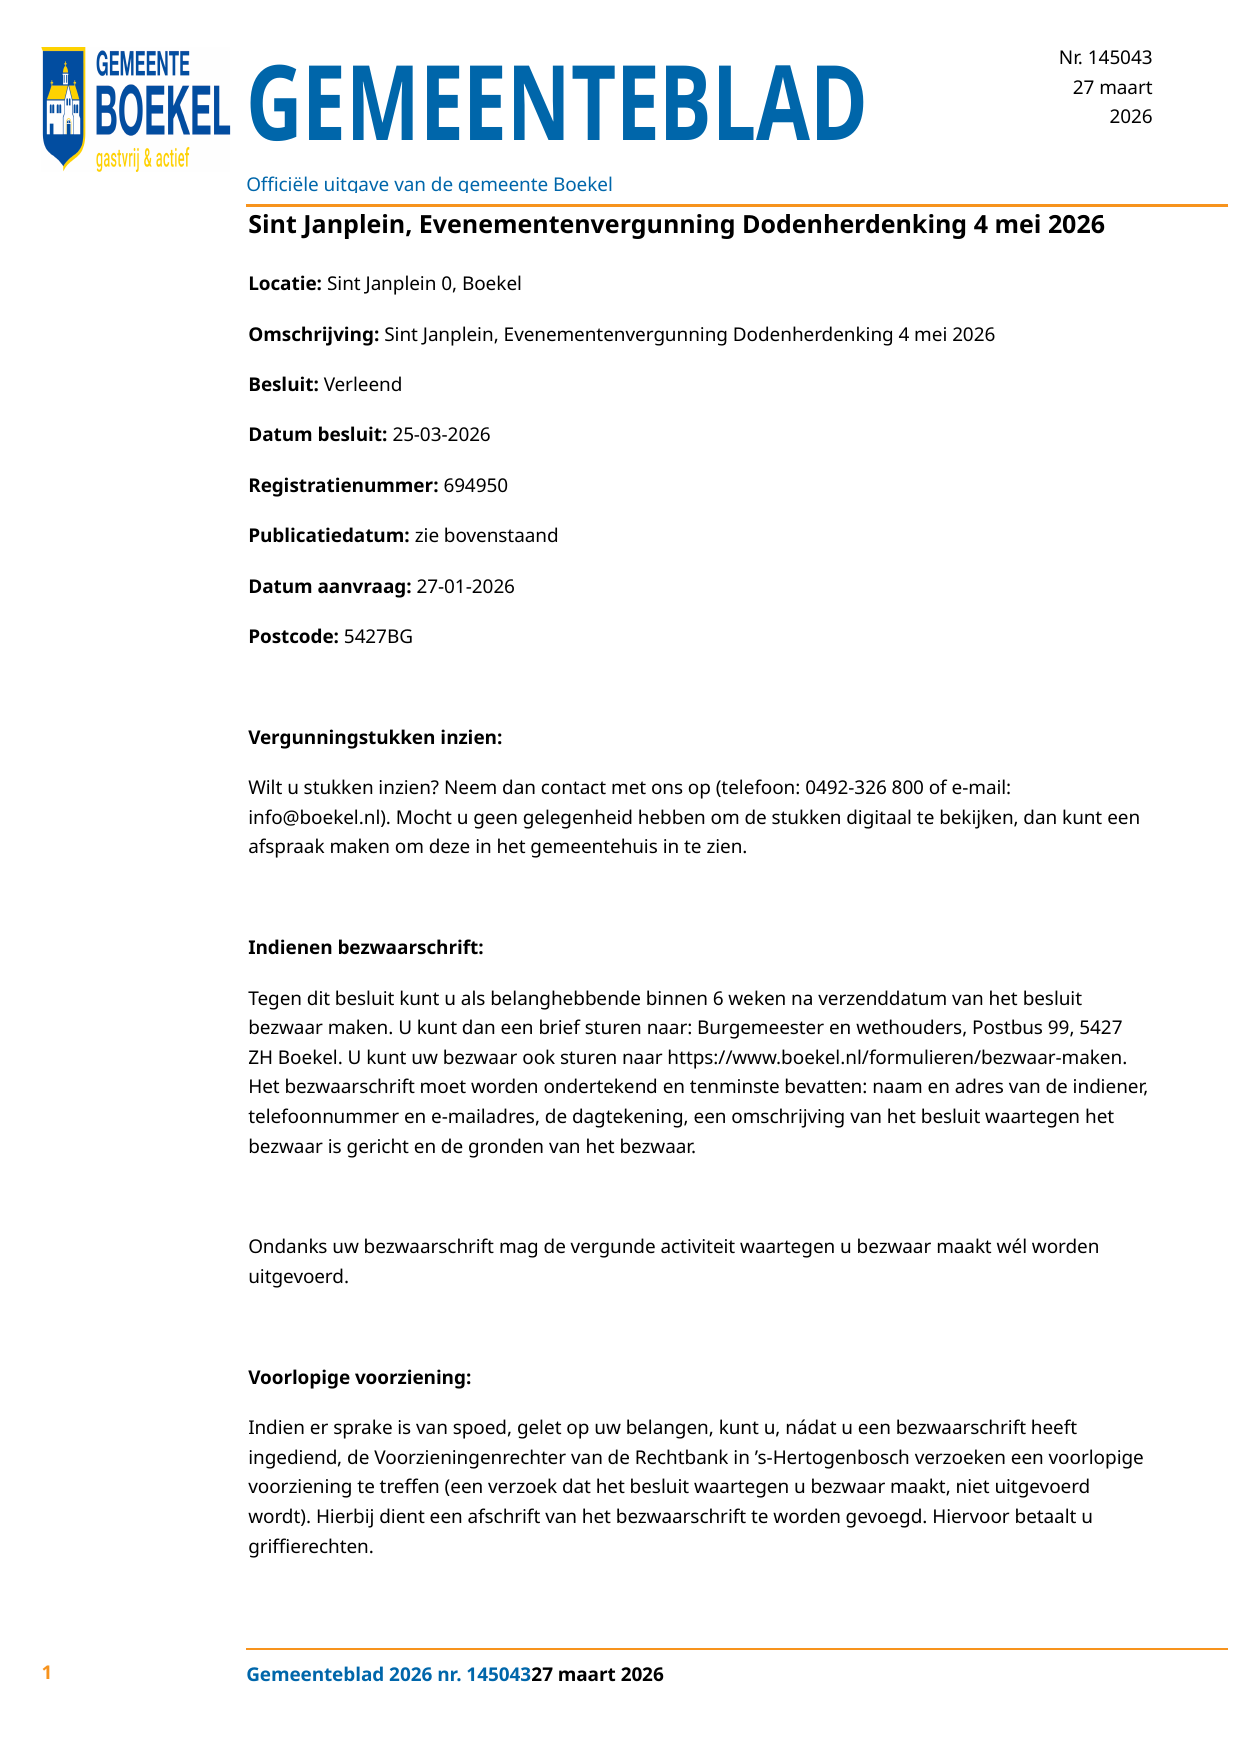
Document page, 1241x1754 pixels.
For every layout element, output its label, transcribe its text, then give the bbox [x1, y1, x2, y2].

text Datum besluit: 25-03-2026 [248, 422, 1152, 447]
text Wilt u stukken inzien? Neem dan contact met ons op (telefoon: 0492-326 800 of e-mail: info@boekel.nl). Mocht u geen gelegenheid hebben om de stukken digitaal te bekijken, dan kunt een afspraak maken om deze in het gemeentehuis in te zien. [248, 774, 1152, 859]
text Sint Janplein, Evenementenvergunning Dodenherdenking 4 mei 2026 [248, 207, 1152, 241]
text Besluit: Verleend [248, 371, 1152, 397]
text Indien er sprake is van spoed, gelet op uw belangen, kunt u, nádat u een bezwaarschrift heeft ingediend, de Voorzieningenrechter van de Rechtbank in ’s-Hertogenbosch verzoeken een voorlopige voorziening te treffen (een verzoek dat het besluit waartegen u bezwaar maakt, niet uitgevoerd wordt). Hierbij dient een afschrift van het bezwaarschrift te worden gevoegd. Hiervoor betaalt u griffierechten. [248, 1414, 1152, 1558]
text Registratienummer: 694950 [248, 472, 1152, 498]
text Omschrijving: Sint Janplein, Evenementenvergunning Dodenherdenking 4 mei 2026 [248, 321, 1152, 346]
text Datum aanvraag: 27-01-2026 [248, 573, 1152, 598]
text Tegen dit besluit kunt u als belanghebbende binnen 6 weken na verzenddatum van het besluit bezwaar maken. U kunt dan een brief sturen naar: Burgemeester en wethouders, Postbus 99, 5427 ZH Boekel. U kunt uw bezwaar ook sturen naar https://www.boekel.nl/formulieren/bezwaar-maken. Het bezwaarschrift moet worden ondertekend en tenminste bevatten: naam en adres van de indiener, telefoonnummer en e-mailadres, de dagtekening, een omschrijving van het besluit waartegen het bezwaar is gericht en de gronden van het bezwaar. [248, 985, 1152, 1158]
text Publicatiedatum: zie bovenstaand [248, 522, 1152, 548]
picture [41, 47, 231, 172]
text Postcode: 5427BG [248, 623, 1152, 649]
text Indienen bezwaarschrift: [248, 934, 1152, 960]
text Ondanks uw bezwaarschrift mag de vergunde activiteit waartegen u bezwaar maakt wél worden uitgevoerd. [248, 1234, 1152, 1289]
text Vergunningstukken inzien: [248, 724, 1152, 750]
text Locatie: Sint Janplein 0, Boekel [248, 270, 1152, 296]
text Voorlopige voorziening: [248, 1364, 1152, 1390]
